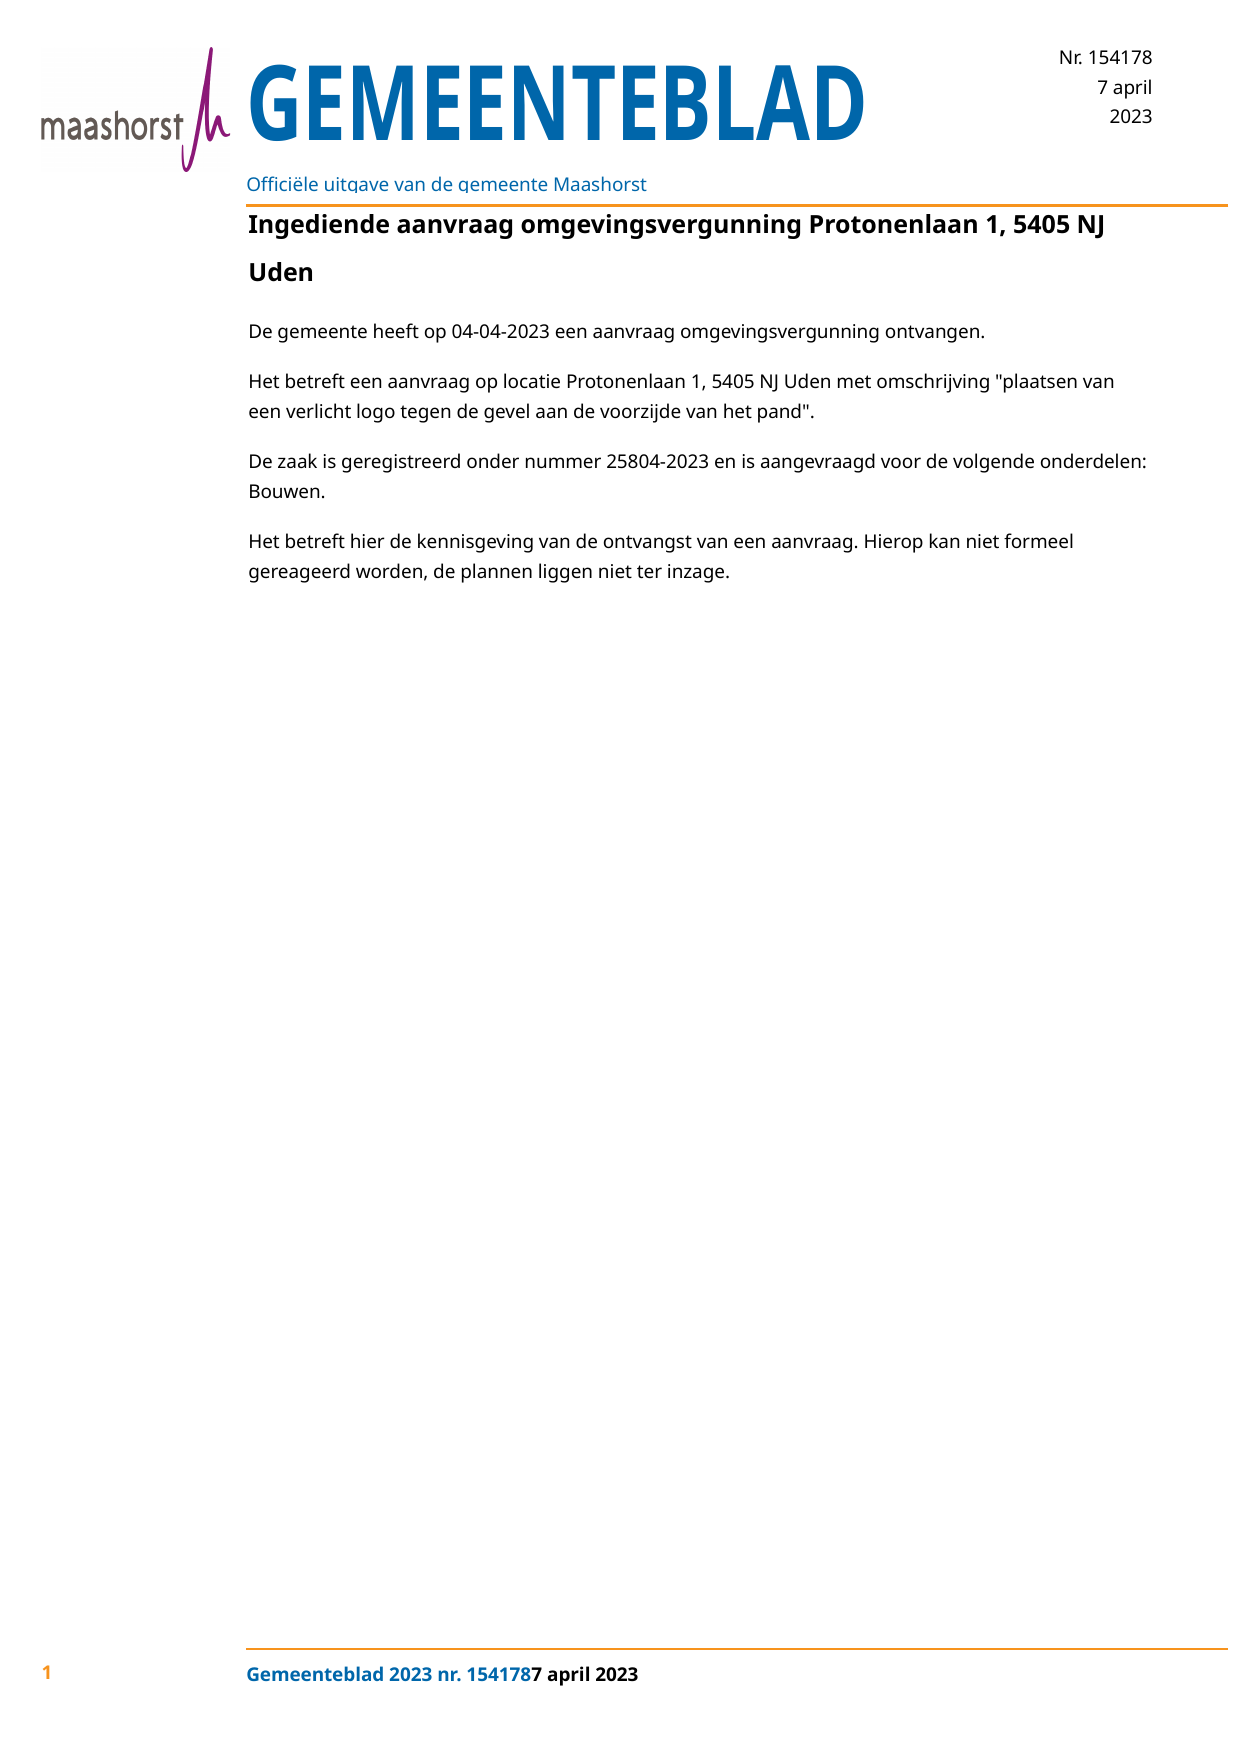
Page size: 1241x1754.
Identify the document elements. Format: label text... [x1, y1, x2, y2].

text Het betreft een aanvraag op locatie Protonenlaan 1, 5405 NJ Uden met omschrijving "plaatsen van een verlicht logo tegen de gevel aan de voorzijde van het pand". [248, 368, 1152, 424]
text Ingediende aanvraag omgevingsvergunning Protonenlaan 1, 5405 NJ Uden [248, 207, 1152, 288]
text Het betreft hier de kennisgeving van de ontvangst van een aanvraag. Hierop kan niet formeel gereageerd worden, de plannen liggen niet ter inzage. [248, 528, 1152, 584]
text De gemeente heeft op 04-04-2023 een aanvraag omgevingsvergunning ontvangen. [248, 318, 1152, 344]
picture [41, 47, 231, 172]
text De zaak is geregistreerd onder nummer 25804-2023 en is aangevraagd voor de volgende onderdelen: Bouwen. [248, 448, 1152, 504]
